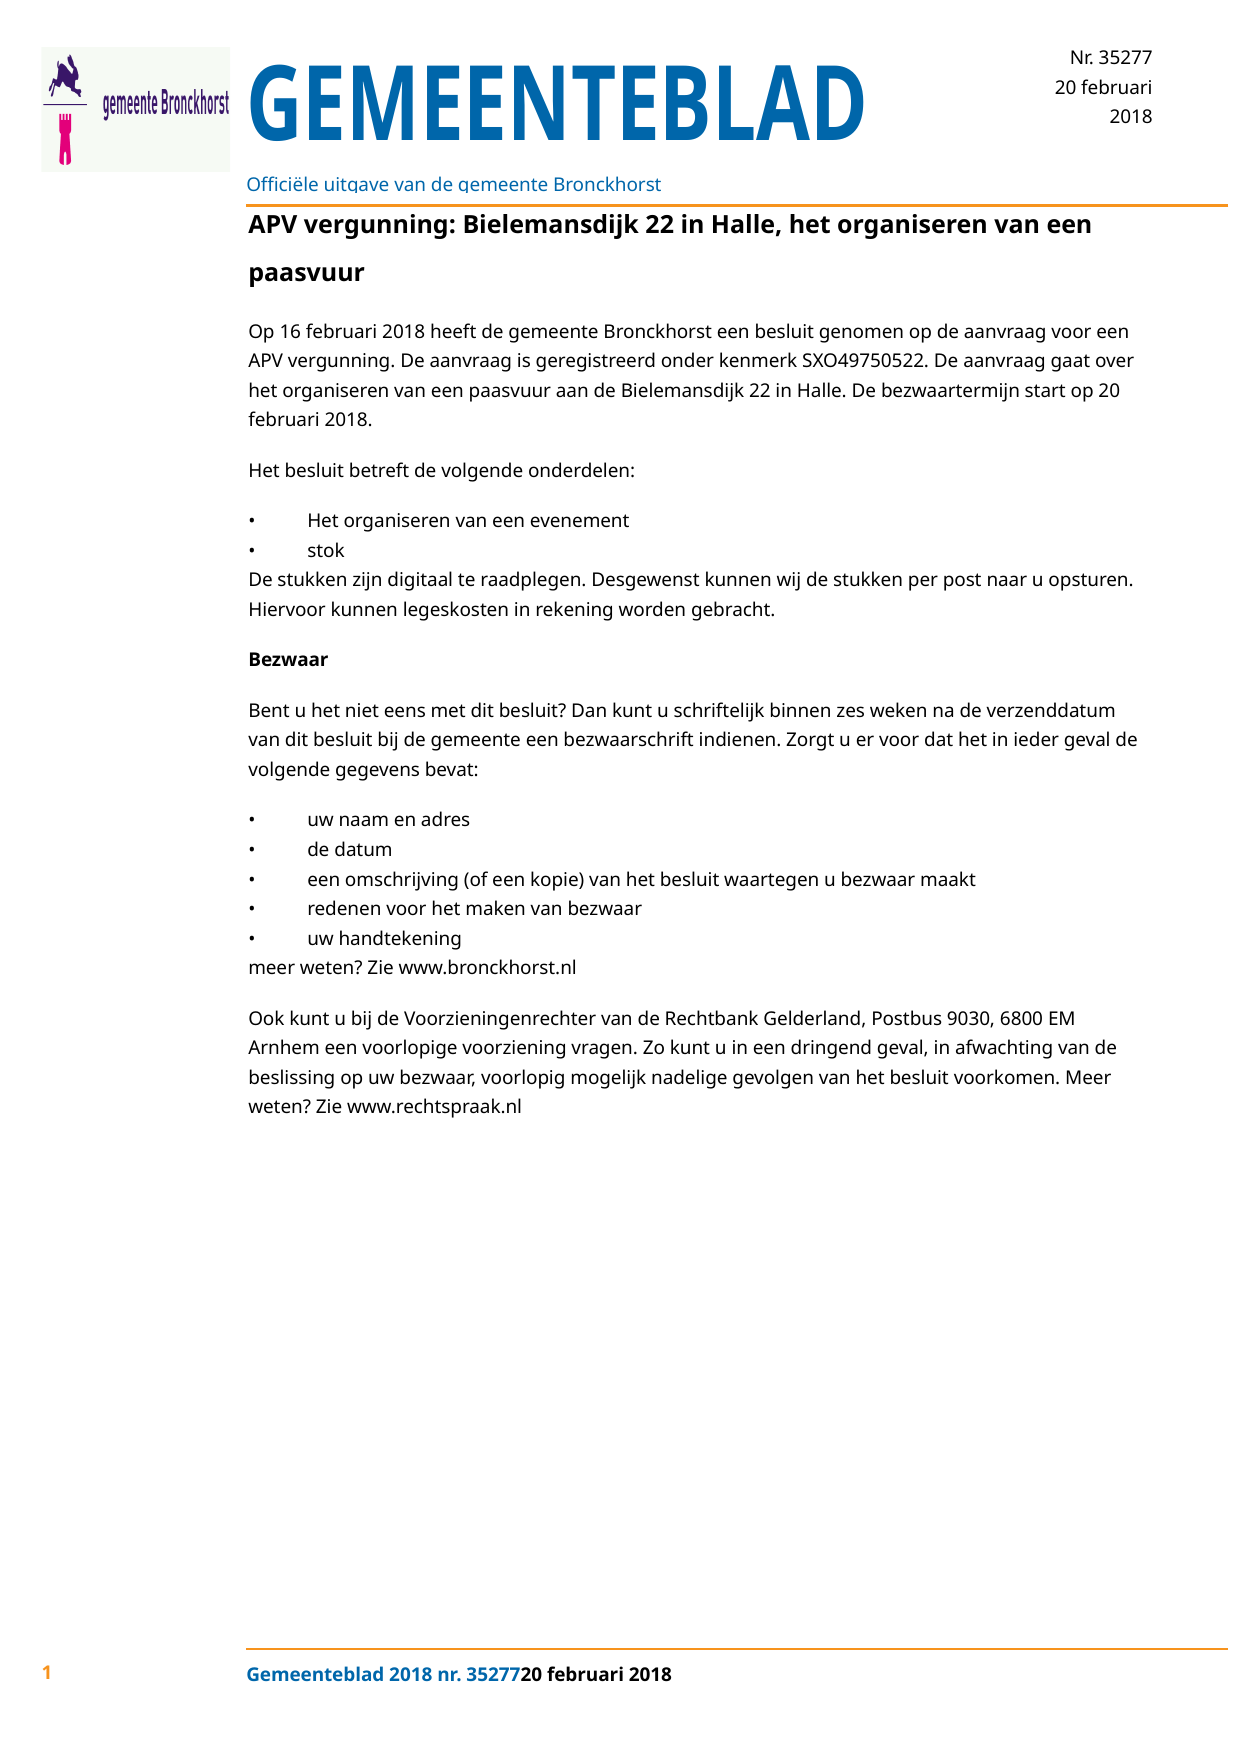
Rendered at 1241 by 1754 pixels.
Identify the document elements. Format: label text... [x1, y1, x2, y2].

text Op 16 februari 2018 heeft de gemeente Bronckhorst een besluit genomen op de aanvraag voor een APV vergunning. De aanvraag is geregistreerd onder kenmerk SXO49750522. De aanvraag gaat over het organiseren van een paasvuur aan de Bielemansdijk 22 in Halle. De bezwaartermijn start op 20 februari 2018. [248, 318, 1152, 432]
list redenen voor het maken van bezwaar [248, 895, 1152, 921]
text meer weten? Zie www.bronckhorst.nl [248, 954, 1152, 980]
text Het besluit betreft de volgende onderdelen: [248, 457, 1152, 483]
list Het organiseren van een evenement [248, 507, 1152, 533]
text APV vergunning: Bielemansdijk 22 in Halle, het organiseren van een paasvuur [248, 207, 1152, 288]
list een omschrijving (of een kopie) van het besluit waartegen u bezwaar maakt [248, 866, 1152, 892]
list uw naam en adres [248, 807, 1152, 832]
list stok [248, 537, 1152, 563]
text Bezwaar [248, 647, 1152, 672]
text Bent u het niet eens met dit besluit? Dan kunt u schriftelijk binnen zes weken na de verzenddatum van dit besluit bij de gemeente een bezwaarschrift indienen. Zorgt u er voor dat het in ieder geval de volgende gegevens bevat: [248, 697, 1152, 782]
list de datum [248, 836, 1152, 862]
list uw handtekening [248, 925, 1152, 951]
text Ook kunt u bij de Voorzieningenrechter van de Rechtbank Gelderland, Postbus 9030, 6800 EM Arnhem een voorlopige voorziening vragen. Zo kunt u in een dringend geval, in afwachting van de beslissing op uw bezwaar, voorlopig mogelijk nadelige gevolgen van het besluit voorkomen. Meer weten? Zie www.rechtspraak.nl [248, 1005, 1152, 1119]
text De stukken zijn digitaal te raadplegen. Desgewenst kunnen wij de stukken per post naar u opsturen. Hiervoor kunnen legeskosten in rekening worden gebracht. [248, 567, 1152, 622]
picture [41, 47, 231, 172]
